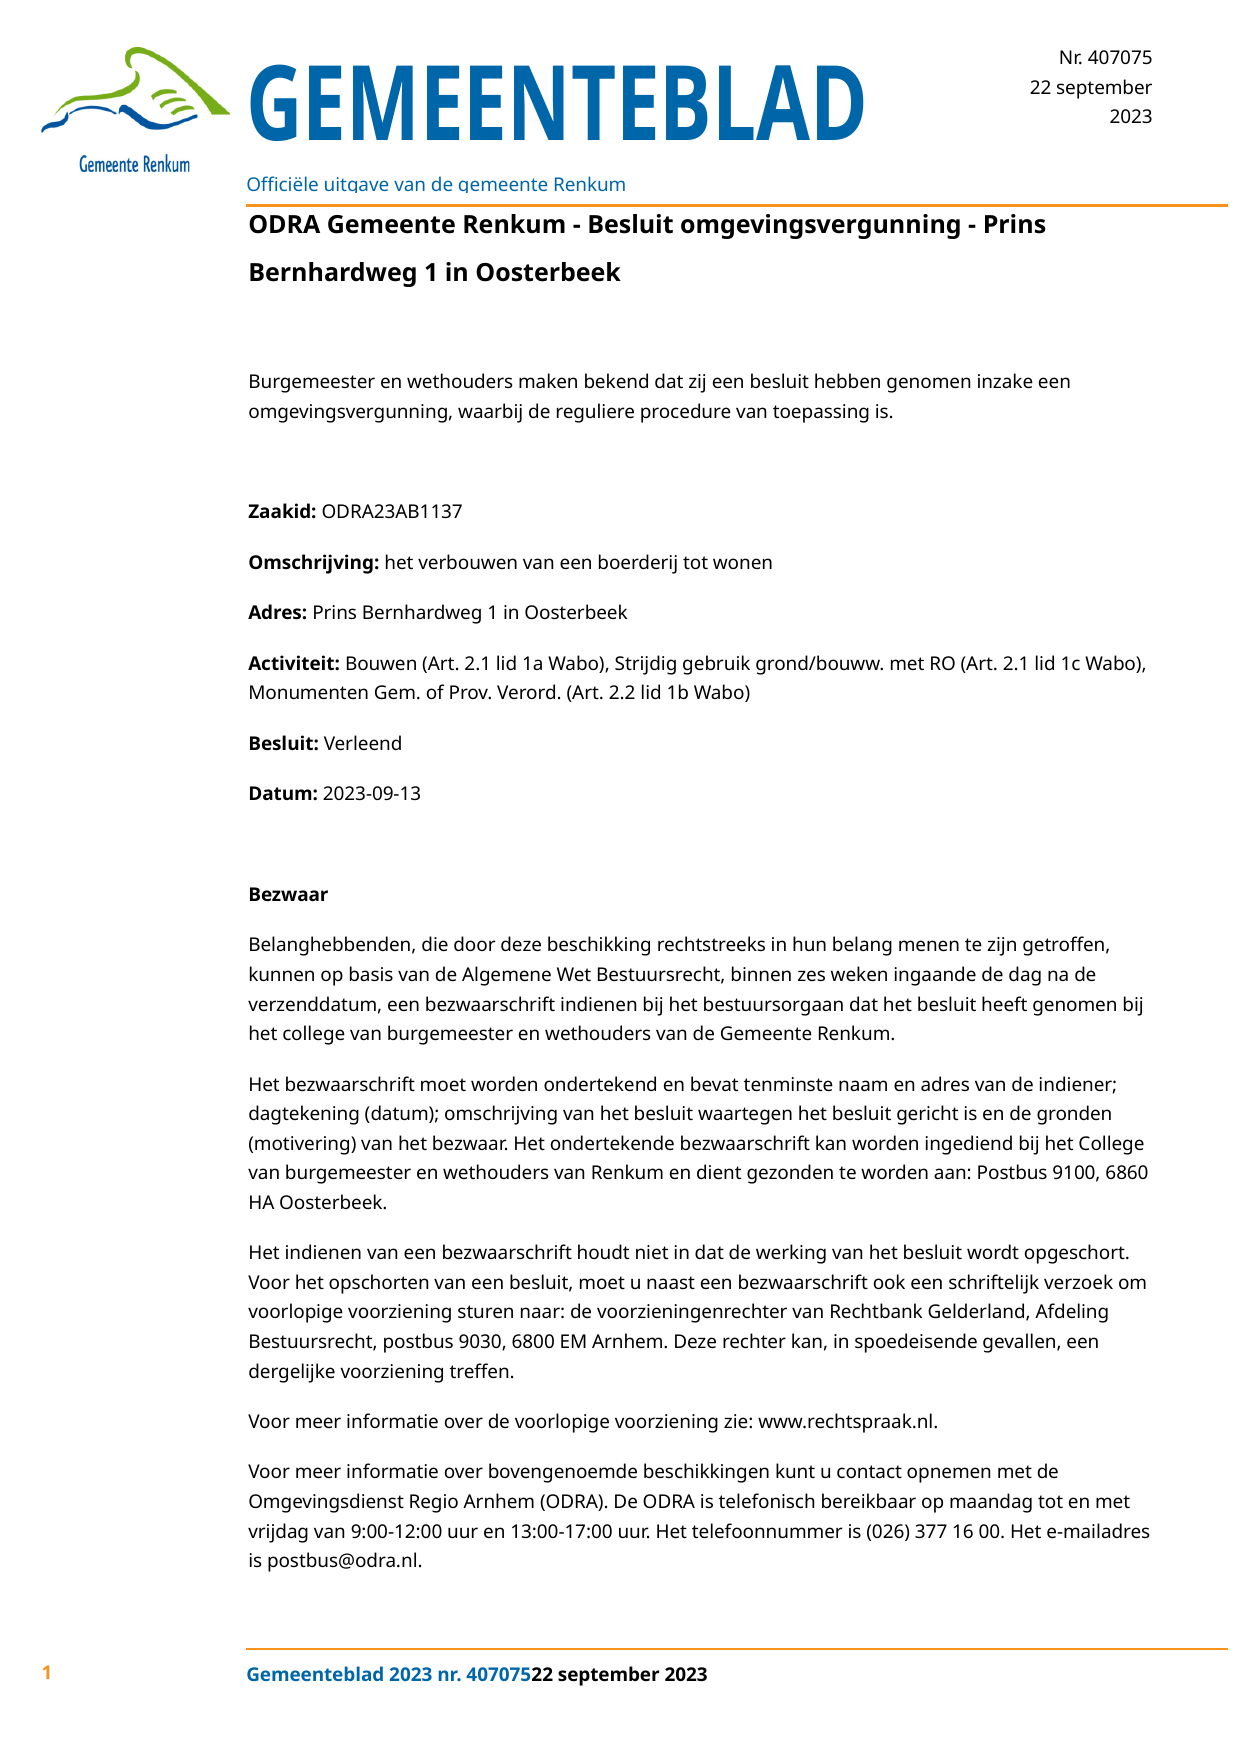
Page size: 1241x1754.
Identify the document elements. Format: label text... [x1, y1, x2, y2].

text Het indienen van een bezwaarschrift houdt niet in dat de werking van het besluit wordt opgeschort. Voor het opschorten van een besluit, moet u naast een bezwaarschrift ook een schriftelijk verzoek om voorlopige voorziening sturen naar: de voorzieningenrechter van Rechtbank Gelderland, Afdeling Bestuursrecht, postbus 9030, 6800 EM Arnhem. Deze rechter kan, in spoedeisende gevallen, een dergelijke voorziening treffen. [248, 1239, 1152, 1384]
text Zaakid: ODRA23AB1137 [248, 499, 1152, 524]
text Voor meer informatie over de voorlopige voorziening zie: www.rechtspraak.nl. [248, 1408, 1152, 1434]
picture [41, 47, 231, 172]
text Activiteit: Bouwen (Art. 2.1 lid 1a Wabo), Strijdig gebruik grond/bouww. met RO (Art. 2.1 lid 1c Wabo), Monumenten Gem. of Prov. Verord. (Art. 2.2 lid 1b Wabo) [248, 650, 1152, 705]
text Burgemeester en wethouders maken bekend dat zij een besluit hebben genomen inzake een omgevingsvergunning, waarbij de reguliere procedure van toepassing is. [248, 368, 1152, 424]
text Belanghebbenden, die door deze beschikking rechtstreeks in hun belang menen te zijn getroffen, kunnen op basis van de Algemene Wet Bestuursrecht, binnen zes weken ingaande de dag na de verzenddatum, een bezwaarschrift indienen bij het bestuursorgaan dat het besluit heeft genomen bij het college van burgemeester en wethouders van de Gemeente Renkum. [248, 932, 1152, 1046]
text Het bezwaarschrift moet worden ondertekend en bevat tenminste naam en adres van de indiener; dagtekening (datum); omschrijving van het besluit waartegen het besluit gericht is en de gronden (motivering) van het bezwaar. Het ondertekende bezwaarschrift kan worden ingediend bij het College van burgemeester en wethouders van Renkum en dient gezonden te worden aan: Postbus 9100, 6860 HA Oosterbeek. [248, 1071, 1152, 1215]
text Datum: 2023-09-13 [248, 780, 1152, 806]
text ODRA Gemeente Renkum - Besluit omgevingsvergunning - Prins Bernhardweg 1 in Oosterbeek [248, 207, 1152, 288]
text Bezwaar [248, 881, 1152, 907]
text Adres: Prins Bernhardweg 1 in Oosterbeek [248, 599, 1152, 625]
text Besluit: Verleend [248, 730, 1152, 756]
text Omschrijving: het verbouwen van een boerderij tot wonen [248, 549, 1152, 575]
text Voor meer informatie over bovengenoemde beschikkingen kunt u contact opnemen met de Omgevingsdienst Regio Arnhem (ODRA). De ODRA is telefonisch bereikbaar op maandag tot en met vrijdag van 9:00-12:00 uur en 13:00-17:00 uur. Het telefoonnummer is (026) 377 16 00. Het e-mailadres is postbus@odra.nl. [248, 1459, 1152, 1573]
